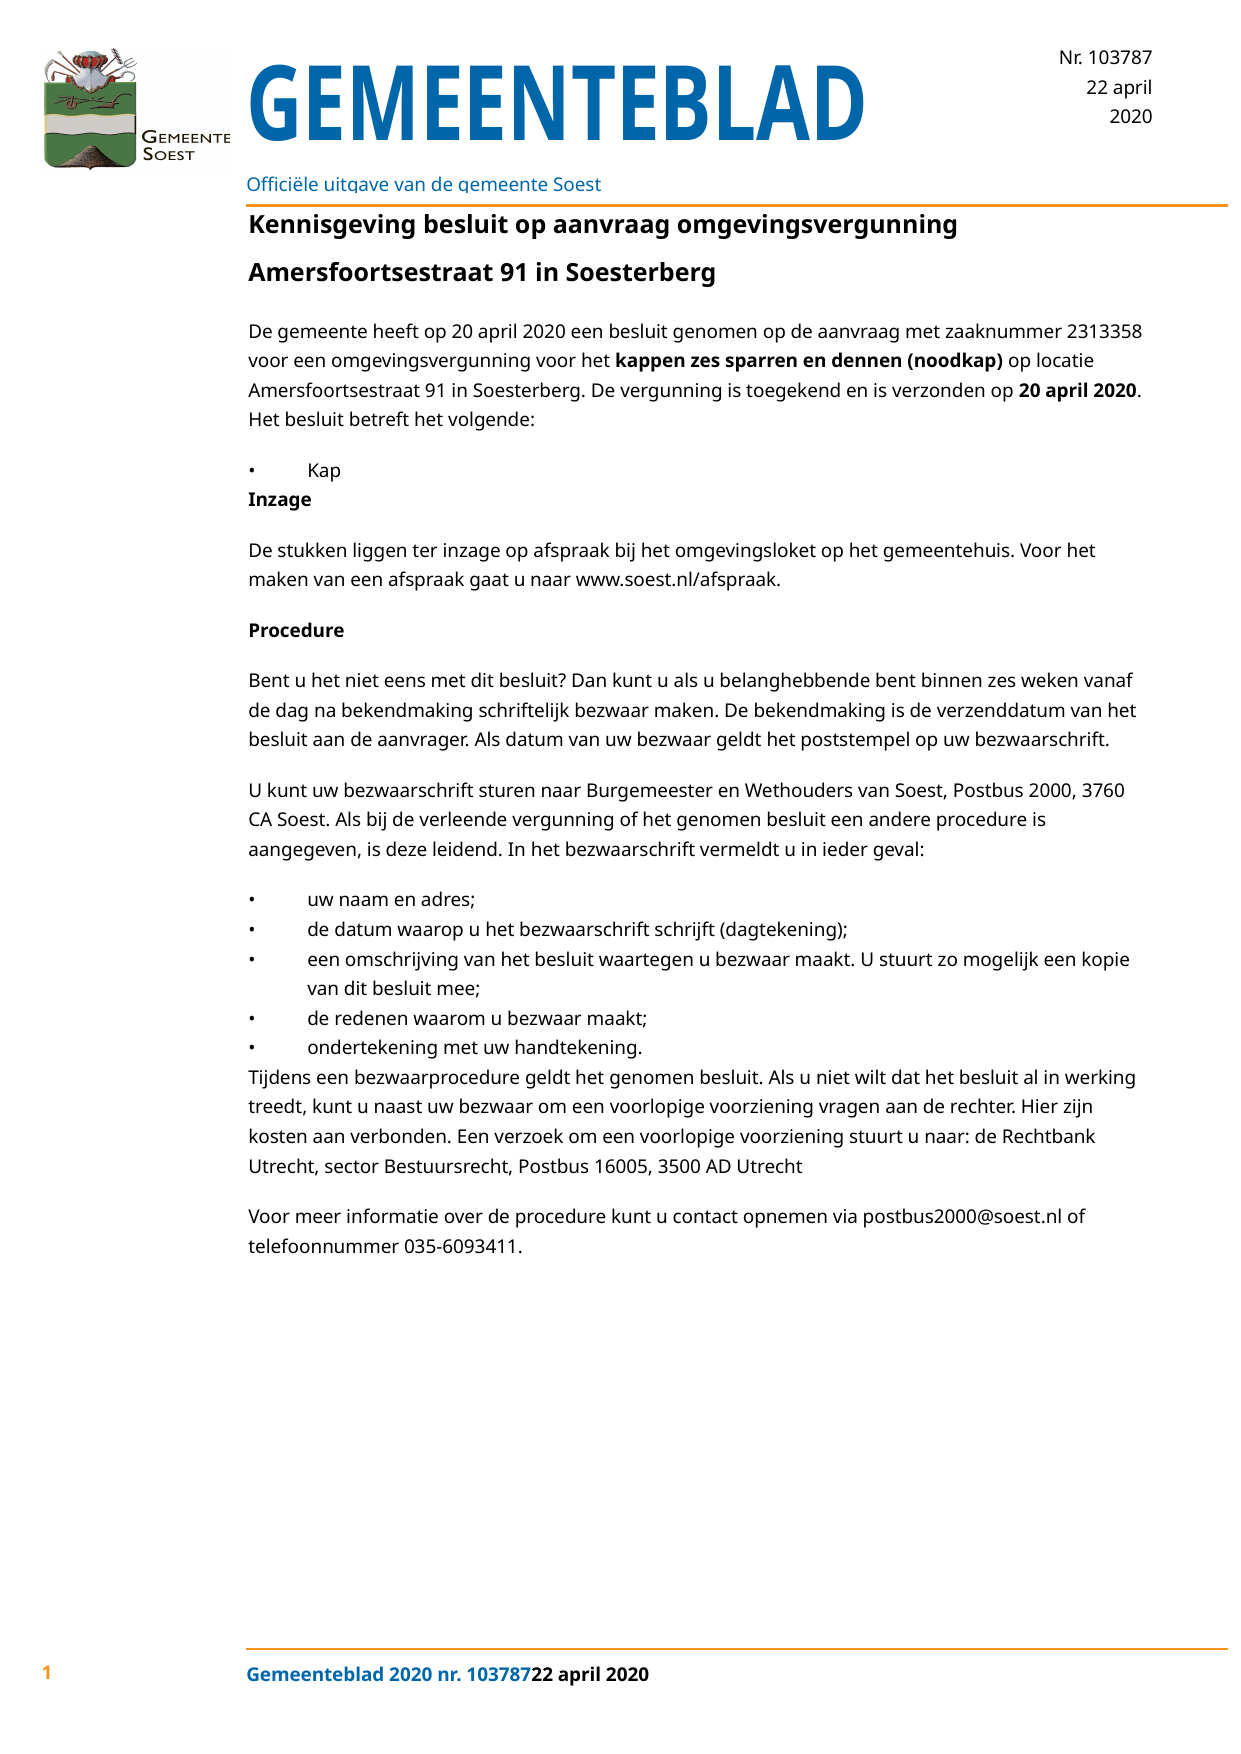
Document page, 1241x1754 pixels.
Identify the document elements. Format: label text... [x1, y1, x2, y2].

text Tijdens een bezwaarprocedure geldt het genomen besluit. Als u niet wilt dat het besluit al in werking treedt, kunt u naast uw bezwaar om een voorlopige voorziening vragen aan de rechter. Hier zijn kosten aan verbonden. Een verzoek om een voorlopige voorziening stuurt u naar: de Rechtbank Utrecht, sector Bestuursrecht, Postbus 16005, 3500 AD Utrecht [248, 1064, 1152, 1179]
text Bent u het niet eens met dit besluit? Dan kunt u als u belanghebbende bent binnen zes weken vanaf de dag na bekendmaking schriftelijk bezwaar maken. De bekendmaking is de verzenddatum van het besluit aan de aanvrager. Als datum van uw bezwaar geldt het poststempel op uw bezwaarschrift. [248, 667, 1152, 752]
list Kap [248, 457, 1152, 483]
list de datum waarop u het bezwaarschrift schrijft (dagtekening); [248, 916, 1152, 942]
list uw naam en adres; [248, 887, 1152, 912]
text Kennisgeving besluit op aanvraag omgevingsvergunning Amersfoortsestraat 91 in Soesterberg [248, 207, 1152, 288]
text Procedure [248, 617, 1152, 643]
list ondertekening met uw handtekening. [248, 1034, 1152, 1060]
text Inzage [248, 487, 1152, 512]
picture [41, 47, 231, 172]
text De stukken liggen ter inzage op afspraak bij het omgevingsloket op het gemeentehuis. Voor het maken van een afspraak gaat u naar www.soest.nl/afspraak. [248, 537, 1152, 592]
text Voor meer informatie over de procedure kunt u contact opnemen via postbus2000@soest.nl of telefoonnummer 035-6093411. [248, 1203, 1152, 1259]
list de redenen waarom u bezwaar maakt; [248, 1005, 1152, 1031]
text De gemeente heeft op 20 april 2020 een besluit genomen op de aanvraag met zaaknummer 2313358 voor een omgevingsvergunning voor het kappen zes sparren en dennen (noodkap) op locatie Amersfoortsestraat 91 in Soesterberg. De vergunning is toegekend en is verzonden op 20 april 2020. Het besluit betreft het volgende: [248, 318, 1152, 432]
text U kunt uw bezwaarschrift sturen naar Burgemeester en Wethouders van Soest, Postbus 2000, 3760 CA Soest. Als bij de verleende vergunning of het genomen besluit een andere procedure is aangegeven, is deze leidend. In het bezwaarschrift vermeldt u in ieder geval: [248, 777, 1152, 862]
list een omschrijving van het besluit waartegen u bezwaar maakt. U stuurt zo mogelijk een kopie van dit besluit mee; [248, 946, 1152, 1001]
